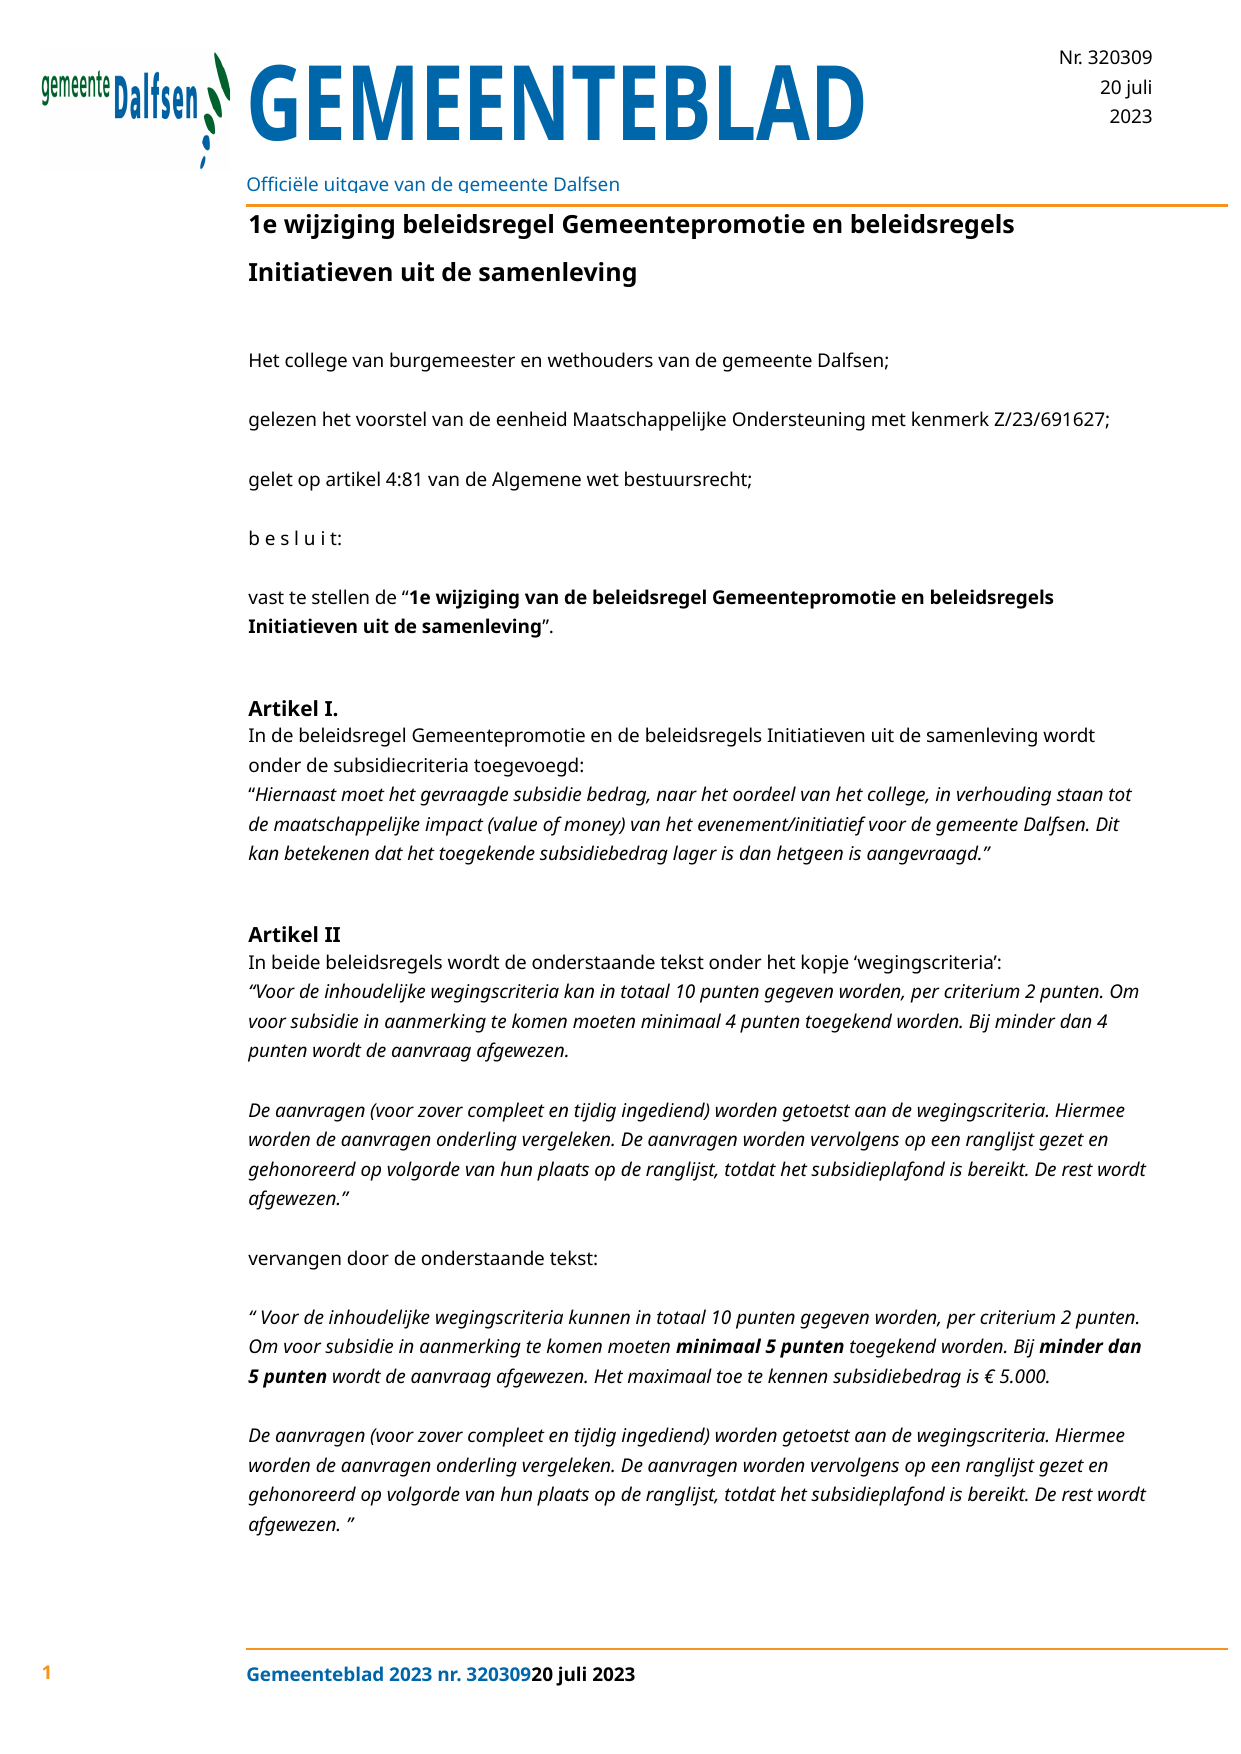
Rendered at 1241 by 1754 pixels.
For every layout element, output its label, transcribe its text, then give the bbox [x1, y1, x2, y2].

text “Hiernaast moet het gevraagde subsidie bedrag, naar het oordeel van het college, in verhouding staan tot de maatschappelijke impact (value of money) van het evenement/initiatief voor de gemeente Dalfsen. Dit kan betekenen dat het toegekende subsidiebedrag lager is dan hetgeen is aangevraagd.” [248, 781, 1152, 866]
text De aanvragen (voor zover compleet en tijdig ingediend) worden getoetst aan de wegingscriteria. Hiermee worden de aanvragen onderling vergeleken. De aanvragen worden vervolgens op een ranglijst gezet en gehonoreerd op volgorde van hun plaats op de ranglijst, totdat het subsidieplafond is bereikt. De rest wordt afgewezen.” [248, 1097, 1152, 1211]
text gelezen het voorstel van de eenheid Maatschappelijke Ondersteuning met kenmerk Z/23/691627; [248, 407, 1152, 432]
text “ Voor de inhoudelijke wegingscriteria kunnen in totaal 10 punten gegeven worden, per criterium 2 punten. Om voor subsidie in aanmerking te komen moeten minimaal 5 punten toegekend worden. Bij minder dan 5 punten wordt de aanvraag afgewezen. Het maximaal toe te kennen subsidiebedrag is € 5.000. [248, 1304, 1152, 1389]
text Artikel I. [248, 694, 1152, 722]
text In de beleidsregel Gemeentepromotie en de beleidsregels Initiatieven uit de samenleving wordt onder de subsidiecriteria toegevoegd: [248, 722, 1152, 777]
text b e s l u i t: [248, 525, 1152, 551]
text vast te stellen de “1e wijziging van de beleidsregel Gemeentepromotie en beleidsregels Initiatieven uit de samenleving”. [248, 584, 1152, 639]
text “Voor de inhoudelijke wegingscriteria kan in totaal 10 punten gegeven worden, per criterium 2 punten. Om voor subsidie in aanmerking te komen moeten minimaal 4 punten toegekend worden. Bij minder dan 4 punten wordt de aanvraag afgewezen. [248, 978, 1152, 1063]
text 1e wijziging beleidsregel Gemeentepromotie en beleidsregels Initiatieven uit de samenleving [248, 207, 1152, 288]
text Het college van burgemeester en wethouders van de gemeente Dalfsen; [248, 347, 1152, 373]
picture [41, 47, 231, 172]
text vervangen door de onderstaande tekst: [248, 1245, 1152, 1271]
text Artikel II [248, 921, 1152, 949]
text In beide beleidsregels wordt de onderstaande tekst onder het kopje ‘wegingscriteria’: [248, 949, 1152, 975]
text gelet op artikel 4:81 van de Algemene wet bestuursrecht; [248, 466, 1152, 492]
text De aanvragen (voor zover compleet en tijdig ingediend) worden getoetst aan de wegingscriteria. Hiermee worden de aanvragen onderling vergeleken. De aanvragen worden vervolgens op een ranglijst gezet en gehonoreerd op volgorde van hun plaats op de ranglijst, totdat het subsidieplafond is bereikt. De rest wordt afgewezen. ” [248, 1422, 1152, 1537]
